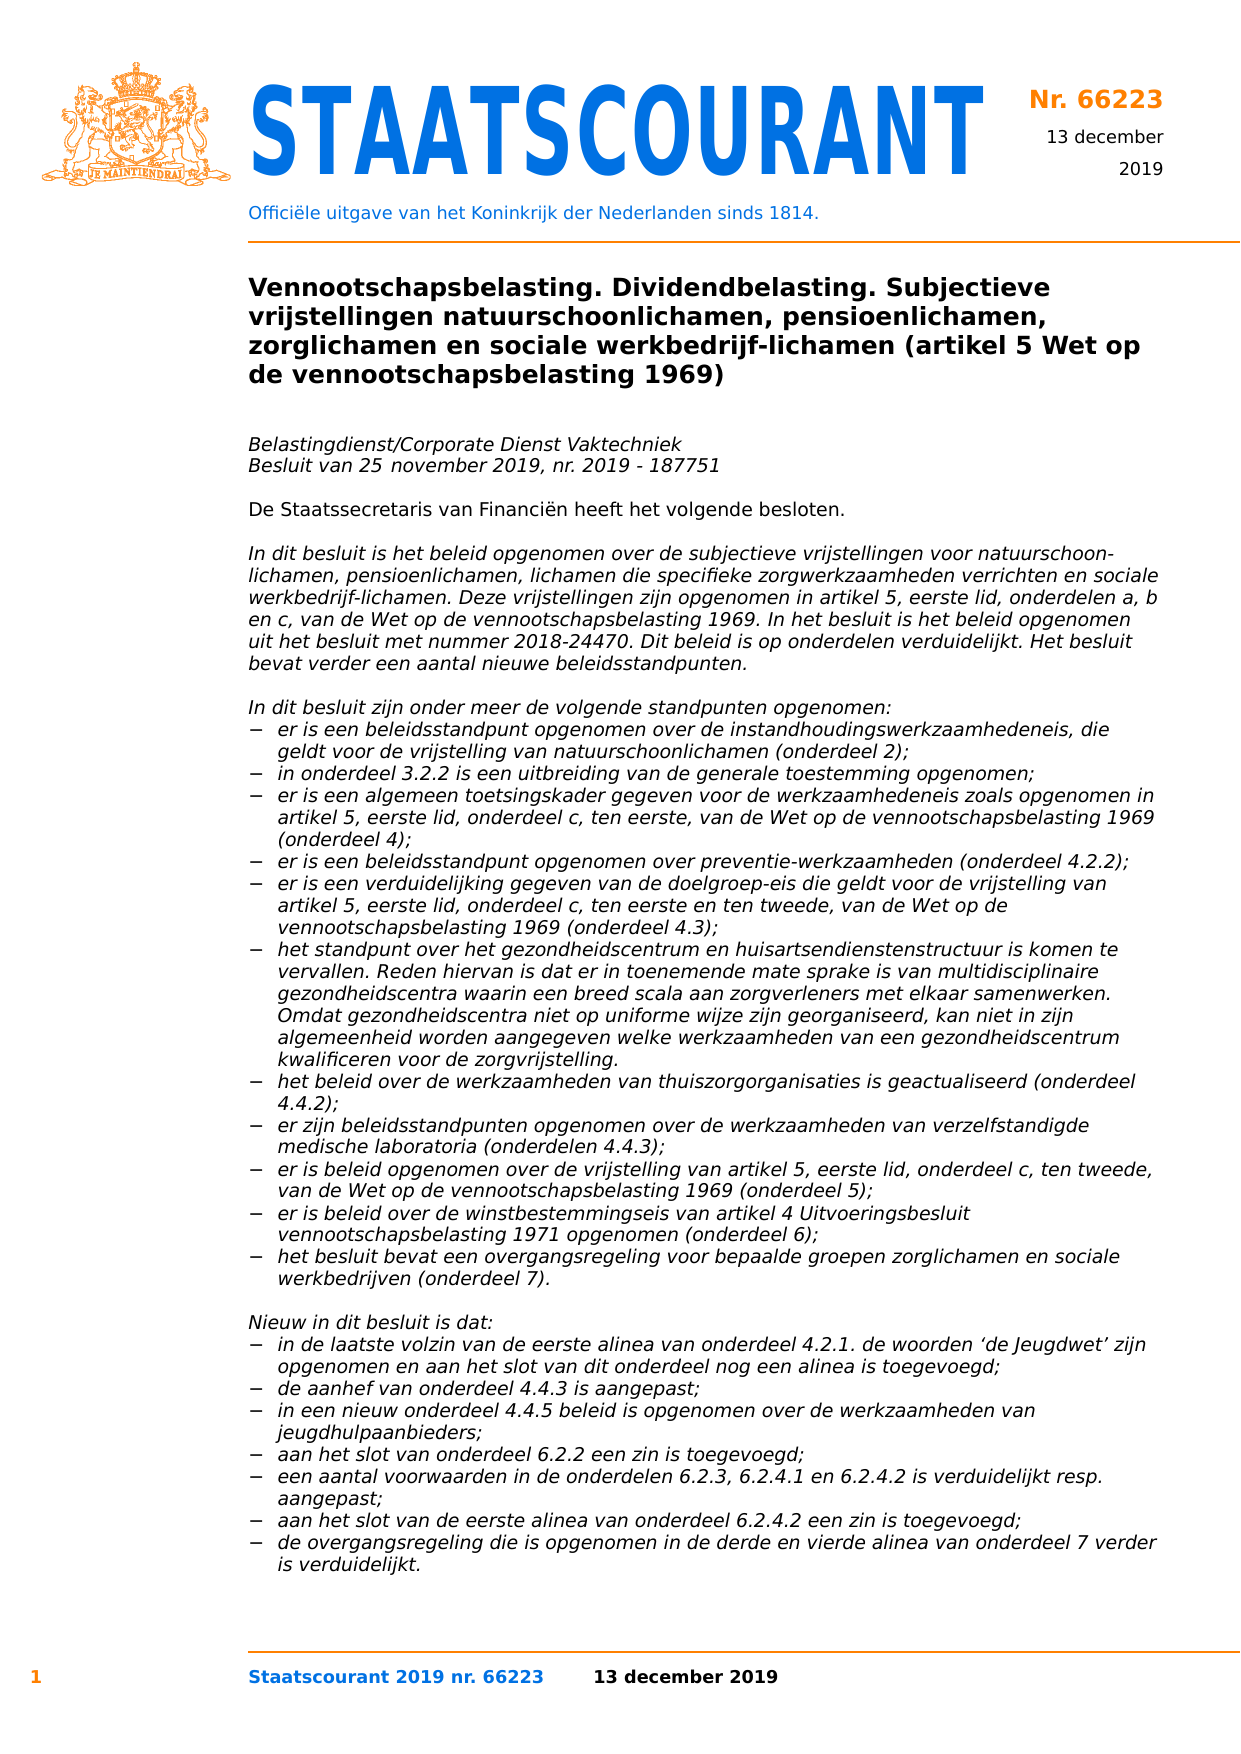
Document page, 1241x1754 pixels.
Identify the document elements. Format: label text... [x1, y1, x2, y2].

table_header [25, 62, 248, 241]
table_header STAATSCOURANT [248, 62, 998, 203]
text − er is beleid over de winstbestemmingseis van artikel 4 Uitvoeringsbesluit vennootschapsbelasting 1971 opgenomen (onderdeel 6); [248, 1202, 1163, 1246]
text In dit besluit zijn onder meer de volgende standpunten opgenomen: [248, 697, 1163, 719]
subtitle Vennootschapsbelasting. Dividendbelasting. Subjectieve vrijstellingen natuurschoonlichamen, pensioenlichamen, zorglichamen en sociale werkbedrijf-lichamen (artikel 5 Wet op de vennootschapsbelasting 1969) [248, 273, 1163, 390]
text − in de laatste volzin van de eerste alinea van onderdeel 4.2.1. de woorden ‘de Jeugdwet’ zijn opgenomen en aan het slot van dit onderdeel nog een alinea is toegevoegd; [248, 1334, 1163, 1378]
text − in een nieuw onderdeel 4.4.5 beleid is opgenomen over de werkzaamheden van jeugdhulpaanbieders; [248, 1400, 1163, 1444]
text Besluit van 25 november 2019, nr. 2019 - 187751 [248, 455, 1163, 477]
table_cell 2019 [998, 153, 1240, 203]
text − in onderdeel 3.2.2 is een uitbreiding van de generale toestemming opgenomen; [248, 763, 1163, 785]
text − aan het slot van de eerste alinea van onderdeel 6.2.4.2 een zin is toegevoegd; [248, 1510, 1163, 1532]
text − er is een beleidsstandpunt opgenomen over preventie-werkzaamheden (onderdeel 4.2.2); [248, 851, 1163, 873]
text − een aantal voorwaarden in de onderdelen 6.2.3, 6.2.4.1 en 6.2.4.2 is verduidelijkt resp. aangepast; [248, 1466, 1163, 1510]
text − er zijn beleidsstandpunten opgenomen over de werkzaamheden van verzelfstandigde medische laboratoria (onderdelen 4.4.3); [248, 1114, 1163, 1158]
text De Staatssecretaris van Financiën heeft het volgende besloten. [248, 499, 1163, 521]
text Nieuw in dit besluit is dat: [248, 1312, 1163, 1334]
text − er is beleid opgenomen over de vrijstelling van artikel 5, eerste lid, onderdeel c, ten tweede, van de Wet op de vennootschapsbelasting 1969 (onderdeel 5); [248, 1158, 1163, 1202]
text − aan het slot van onderdeel 6.2.2 een zin is toegevoegd; [248, 1444, 1163, 1466]
text − er is een verduidelijking gegeven van de doelgroep-eis die geldt voor de vrijstelling van artikel 5, eerste lid, onderdeel c, ten eerste en ten tweede, van de Wet op de vennootschapsbelasting 1969 (onderdeel 4.3); [248, 873, 1163, 939]
text Belastingdienst/Corporate Dienst Vaktechniek [248, 433, 1163, 455]
text − er is een algemeen toetsingskader gegeven voor de werkzaamhedeneis zoals opgenomen in artikel 5, eerste lid, onderdeel c, ten eerste, van de Wet op de vennootschapsbelasting 1969 (onderdeel 4); [248, 785, 1163, 851]
text − de aanhef van onderdeel 4.4.3 is aangepast; [248, 1378, 1163, 1400]
text − er is een beleidsstandpunt opgenomen over de instandhoudingswerkzaamhedeneis, die geldt voor de vrijstelling van natuurschoonlichamen (onderdeel 2); [248, 719, 1163, 763]
text In dit besluit is het beleid opgenomen over de subjectieve vrijstellingen voor natuurschoon-lichamen, pensioenlichamen, lichamen die specifieke zorgwerkzaamheden verrichten en sociale werkbedrijf-lichamen. Deze vrijstellingen zijn opgenomen in artikel 5, eerste lid, onderdelen a, b en c, van de Wet op de vennootschapsbelasting 1969. In het besluit is het beleid opgenomen uit het besluit met nummer 2018-24470. Dit beleid is op onderdelen verduidelijkt. Het besluit bevat verder een aantal nieuwe beleidsstandpunten. [248, 543, 1163, 675]
text − de overgangsregeling die is opgenomen in de derde en vierde alinea van onderdeel 7 verder is verduidelijkt. [248, 1532, 1163, 1576]
table_cell Officiële uitgave van het Koninkrijk der Nederlanden sinds 1814. [248, 203, 1240, 241]
text − het standpunt over het gezondheidscentrum en huisartsendienstenstructuur is komen te vervallen. Reden hiervan is dat er in toenemende mate sprake is van multidisciplinaire gezondheidscentra waarin een breed scala aan zorgverleners met elkaar samenwerken. Omdat gezondheidscentra niet op uniforme wijze zijn georganiseerd, kan niet in zijn algemeenheid worden aangegeven welke werkzaamheden van een gezondheidscentrum kwalificeren voor de zorgvrijstelling. [248, 939, 1163, 1071]
text − het besluit bevat een overgangsregeling voor bepaalde groepen zorglichamen en sociale werkbedrijven (onderdeel 7). [248, 1246, 1163, 1290]
table_cell 13 december [998, 121, 1240, 153]
text − het beleid over de werkzaamheden van thuiszorgorganisaties is geactualiseerd (onderdeel 4.4.2); [248, 1071, 1163, 1114]
picture [41, 62, 231, 186]
table_header Nr. 66223 [998, 62, 1240, 121]
